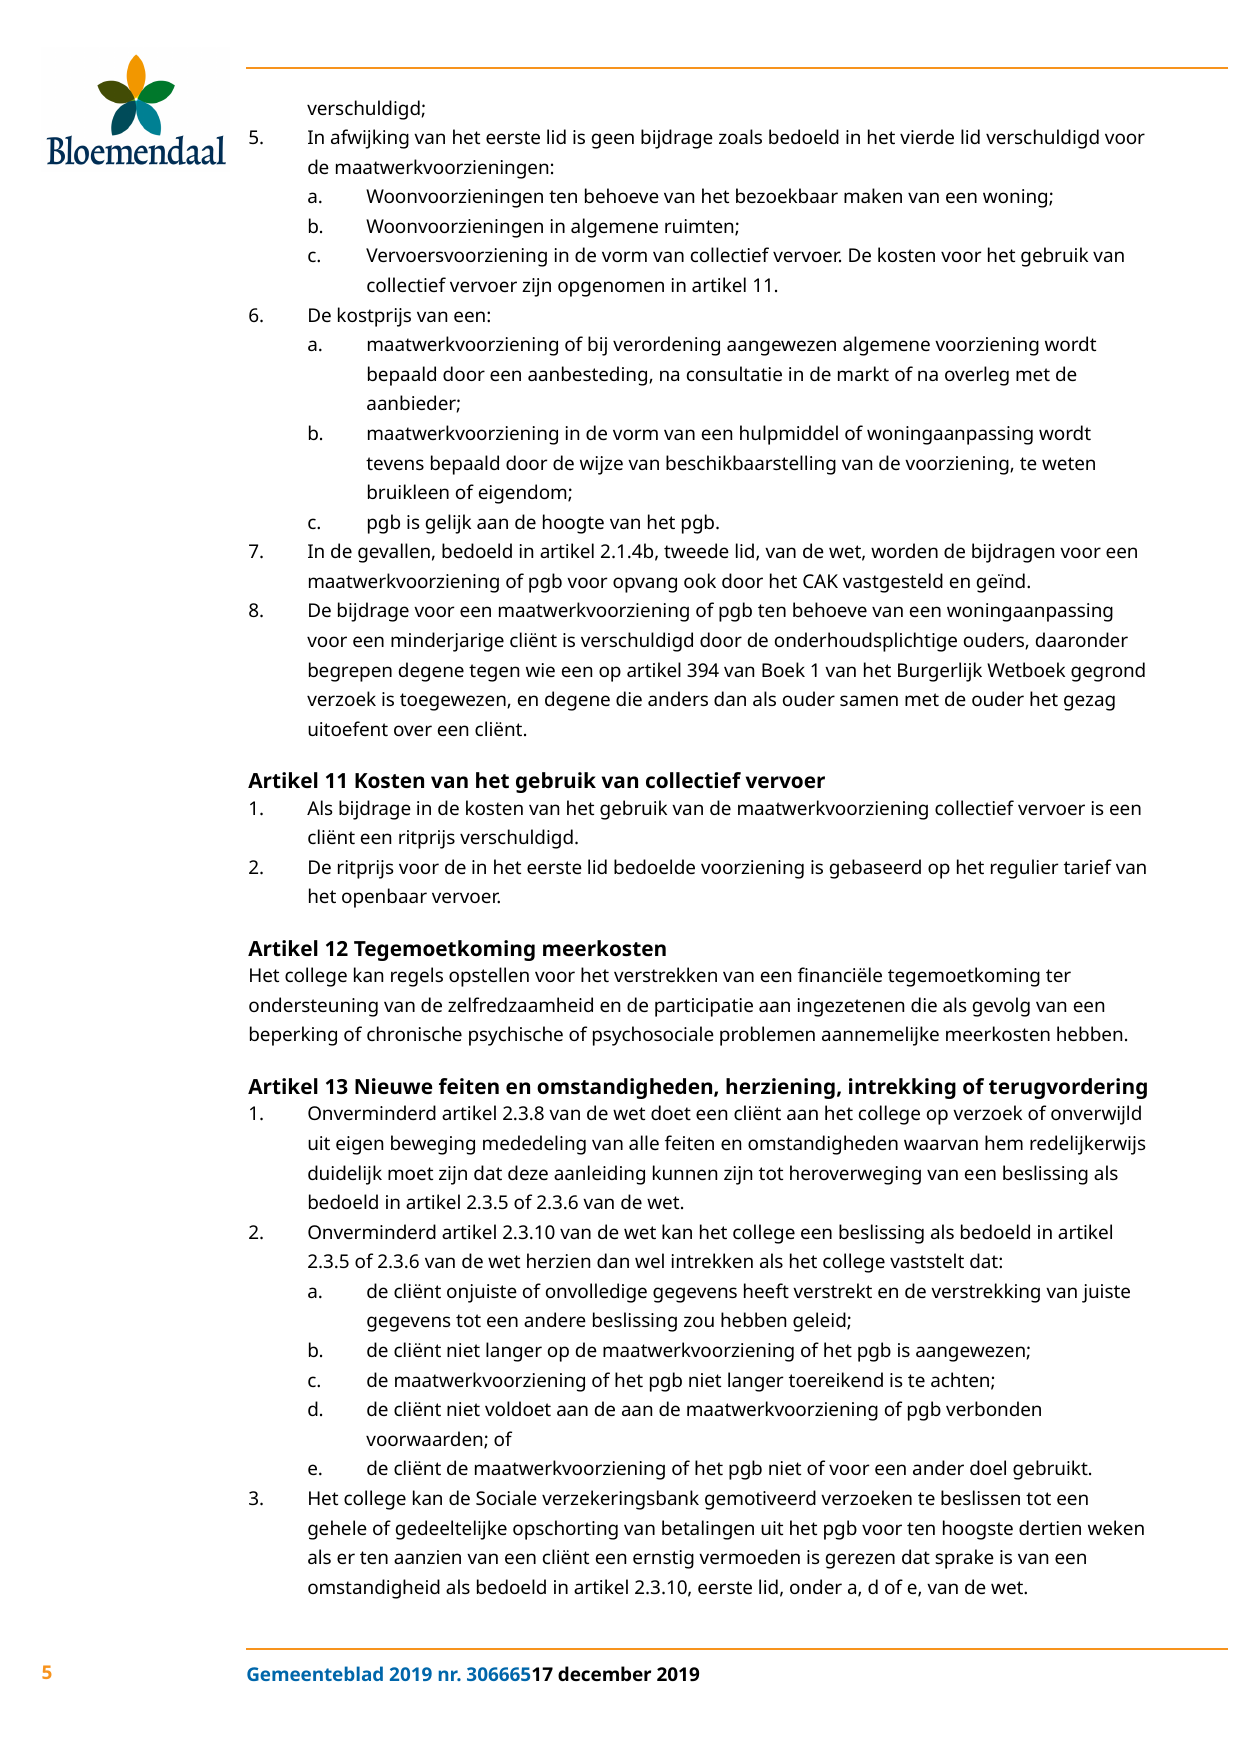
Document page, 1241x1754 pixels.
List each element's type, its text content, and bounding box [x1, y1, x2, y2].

list Vervoersvoorziening in de vorm van collectief vervoer. De kosten voor het gebruik van collectief vervoer zijn opgenomen in artikel 11. [307, 243, 1152, 298]
list De ritprijs voor de in het eerste lid bedoelde voorziening is gebaseerd op het regulier tarief van het openbaar vervoer. [248, 854, 1152, 909]
list de cliënt niet voldoet aan de aan de maatwerkvoorziening of pgb verbonden voorwaarden; of [307, 1396, 1152, 1452]
text Artikel 11 Kosten van het gebruik van collectief vervoer [248, 766, 1152, 795]
list maatwerkvoorziening in de vorm van een hulpmiddel of woningaanpassing wordt tevens bepaald door de wijze van beschikbaarstelling van de voorziening, te weten bruikleen of eigendom; [307, 420, 1152, 505]
list de maatwerkvoorziening of het pgb niet langer toereikend is te achten; [307, 1367, 1152, 1392]
list De kostprijs van een: [248, 302, 1152, 328]
list de cliënt de maatwerkvoorziening of het pgb niet of voor een ander doel gebruikt. [307, 1456, 1152, 1481]
list pgb is gelijk aan de hoogte van het pgb. [307, 509, 1152, 535]
list Als bijdrage in de kosten van het gebruik van de maatwerkvoorziening collectief vervoer is een cliënt een ritprijs verschuldigd. [248, 795, 1152, 850]
text Het college kan regels opstellen voor het verstrekken van een financiële tegemoetkoming ter ondersteuning van de zelfredzaamheid en de participatie aan ingezetenen die als gevolg van een beperking of chronische psychische of psychosociale problemen aannemelijke meerkosten hebben. [248, 962, 1152, 1047]
list In afwijking van het eerste lid is geen bijdrage zoals bedoeld in het vierde lid verschuldigd voor de maatwerkvoorzieningen: [248, 124, 1152, 180]
list de cliënt onjuiste of onvolledige gegevens heeft verstrekt en de verstrekking van juiste gegevens tot een andere beslissing zou hebben geleid; [307, 1278, 1152, 1333]
list Onverminderd artikel 2.3.8 van de wet doet een cliënt aan het college op verzoek of onverwijld uit eigen beweging mededeling van alle feiten en omstandigheden waarvan hem redelijkerwijs duidelijk moet zijn dat deze aanleiding kunnen zijn tot heroverweging van een beslissing als bedoeld in artikel 2.3.5 of 2.3.6 van de wet. [248, 1101, 1152, 1215]
list maatwerkvoorziening of bij verordening aangewezen algemene voorziening wordt bepaald door een aanbesteding, na consultatie in de markt of na overleg met de aanbieder; [307, 331, 1152, 416]
picture [41, 47, 231, 172]
list De bijdrage voor een maatwerkvoorziening of pgb ten behoeve van een woningaanpassing voor een minderjarige cliënt is verschuldigd door de onderhoudsplichtige ouders, daaronder begrepen degene tegen wie een op artikel 394 van Boek 1 van het Burgerlijk Wetboek gegrond verzoek is toegewezen, en degene die anders dan als ouder samen met de ouder het gezag uitoefent over een cliënt. [248, 598, 1152, 742]
list Woonvoorzieningen ten behoeve van het bezoekbaar maken van een woning; [307, 183, 1152, 209]
list Woonvoorzieningen in algemene ruimten; [307, 213, 1152, 239]
list de cliënt niet langer op de maatwerkvoorziening of het pgb is aangewezen; [307, 1337, 1152, 1363]
list Het college kan de Sociale verzekeringsbank gemotiveerd verzoeken te beslissen tot een gehele of gedeeltelijke opschorting van betalingen uit het pgb voor ten hoogste dertien weken als er ten aanzien van een cliënt een ernstig vermoeden is gerezen dat sprake is van een omstandigheid als bedoeld in artikel 2.3.10, eerste lid, onder a, d of e, van de wet. [248, 1485, 1152, 1599]
list verschuldigd; [248, 95, 1152, 121]
text Artikel 12 Tegemoetkoming meerkosten [248, 934, 1152, 962]
list In de gevallen, bedoeld in artikel 2.1.4b, tweede lid, van de wet, worden de bijdragen voor een maatwerkvoorziening of pgb voor opvang ook door het CAK vastgesteld en geïnd. [248, 538, 1152, 594]
text Artikel 13 Nieuwe feiten en omstandigheden, herziening, intrekking of terugvordering [248, 1072, 1152, 1101]
list Onverminderd artikel 2.3.10 van de wet kan het college een beslissing als bedoeld in artikel 2.3.5 of 2.3.6 van de wet herzien dan wel intrekken als het college vaststelt dat: [248, 1219, 1152, 1274]
